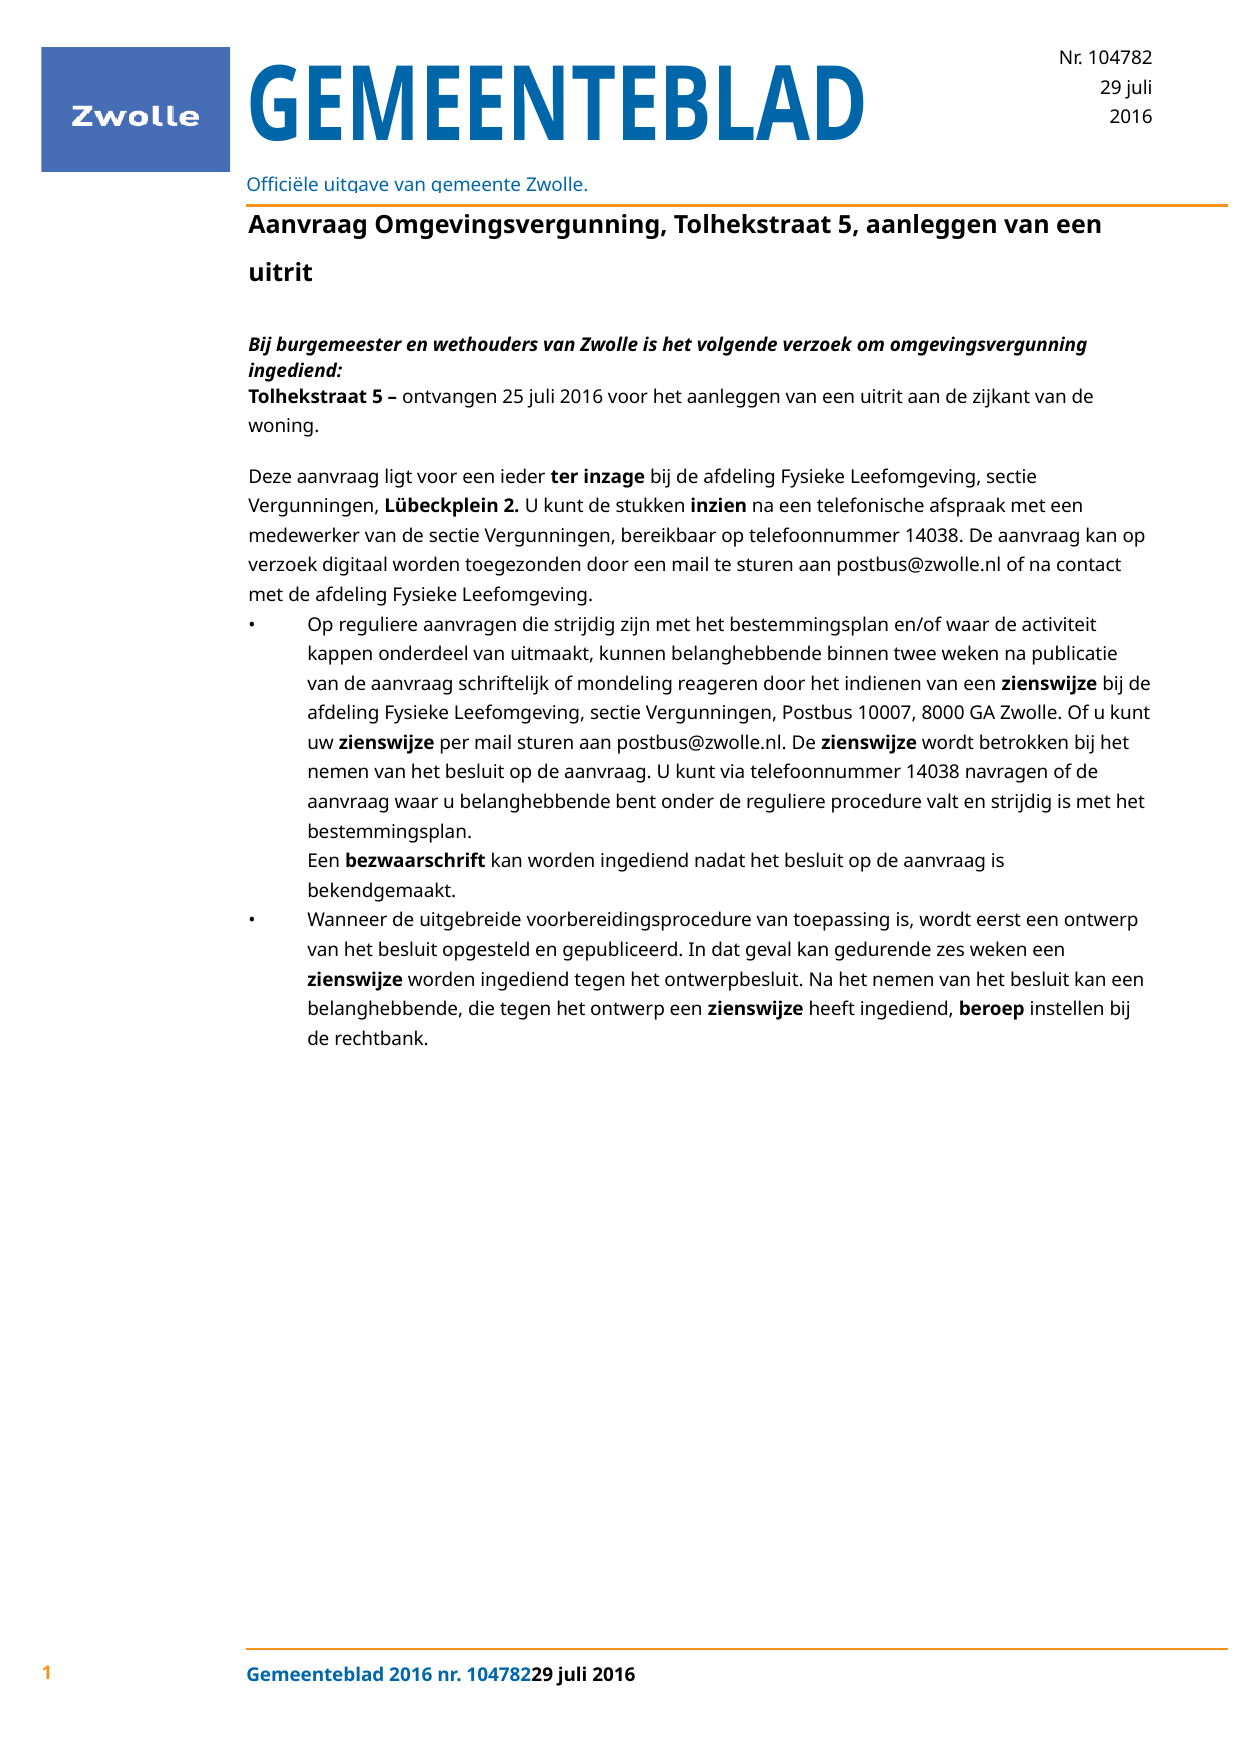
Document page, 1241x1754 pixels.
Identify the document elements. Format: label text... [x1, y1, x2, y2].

picture [41, 47, 231, 172]
text Bij burgemeester en wethouders van Zwolle is het volgende verzoek om omgevingsvergunning ingediend: [248, 331, 1152, 383]
list Wanneer de uitgebreide voorbereidingsprocedure van toepassing is, wordt eerst een ontwerp van het besluit opgesteld en gepubliceerd. In dat geval kan gedurende zes weken een zienswijze worden ingediend tegen het ontwerpbesluit. Na het nemen van het besluit kan een belanghebbende, die tegen het ontwerp een zienswijze heeft ingediend, beroep instellen bij de rechtbank. [248, 907, 1152, 1051]
list Op reguliere aanvragen die strijdig zijn met het bestemmingsplan en/of waar de activiteit kappen onderdeel van uitmaakt, kunnen belanghebbende binnen twee weken na publicatie van de aanvraag schriftelijk of mondeling reageren door het indienen van een zienswijze bij de afdeling Fysieke Leefomgeving, sectie Vergunningen, Postbus 10007, 8000 GA Zwolle. Of u kunt uw zienswijze per mail sturen aan postbus@zwolle.nl. De zienswijze wordt betrokken bij het nemen van het besluit op de aanvraag. U kunt via telefoonnummer 14038 navragen of de aanvraag waar u belanghebbende bent onder de reguliere procedure valt en strijdig is met het bestemmingsplan. [248, 611, 1152, 844]
text Tolhekstraat 5 – ontvangen 25 juli 2016 voor het aanleggen van een uitrit aan de zijkant van de woning. [248, 383, 1152, 438]
text Deze aanvraag ligt voor een ieder ter inzage bij de afdeling Fysieke Leefomgeving, sectie Vergunningen, Lübeckplein 2. U kunt de stukken inzien na een telefonische afspraak met een medewerker van de sectie Vergunningen, bereikbaar op telefoonnummer 14038. De aanvraag kan op verzoek digitaal worden toegezonden door een mail te sturen aan postbus@zwolle.nl of na contact met de afdeling Fysieke Leefomgeving. [248, 463, 1152, 607]
text Aanvraag Omgevingsvergunning, Tolhekstraat 5, aanleggen van een uitrit [248, 207, 1152, 288]
list Een bezwaarschrift kan worden ingediend nadat het besluit op de aanvraag is bekendgemaakt. [248, 847, 1152, 903]
